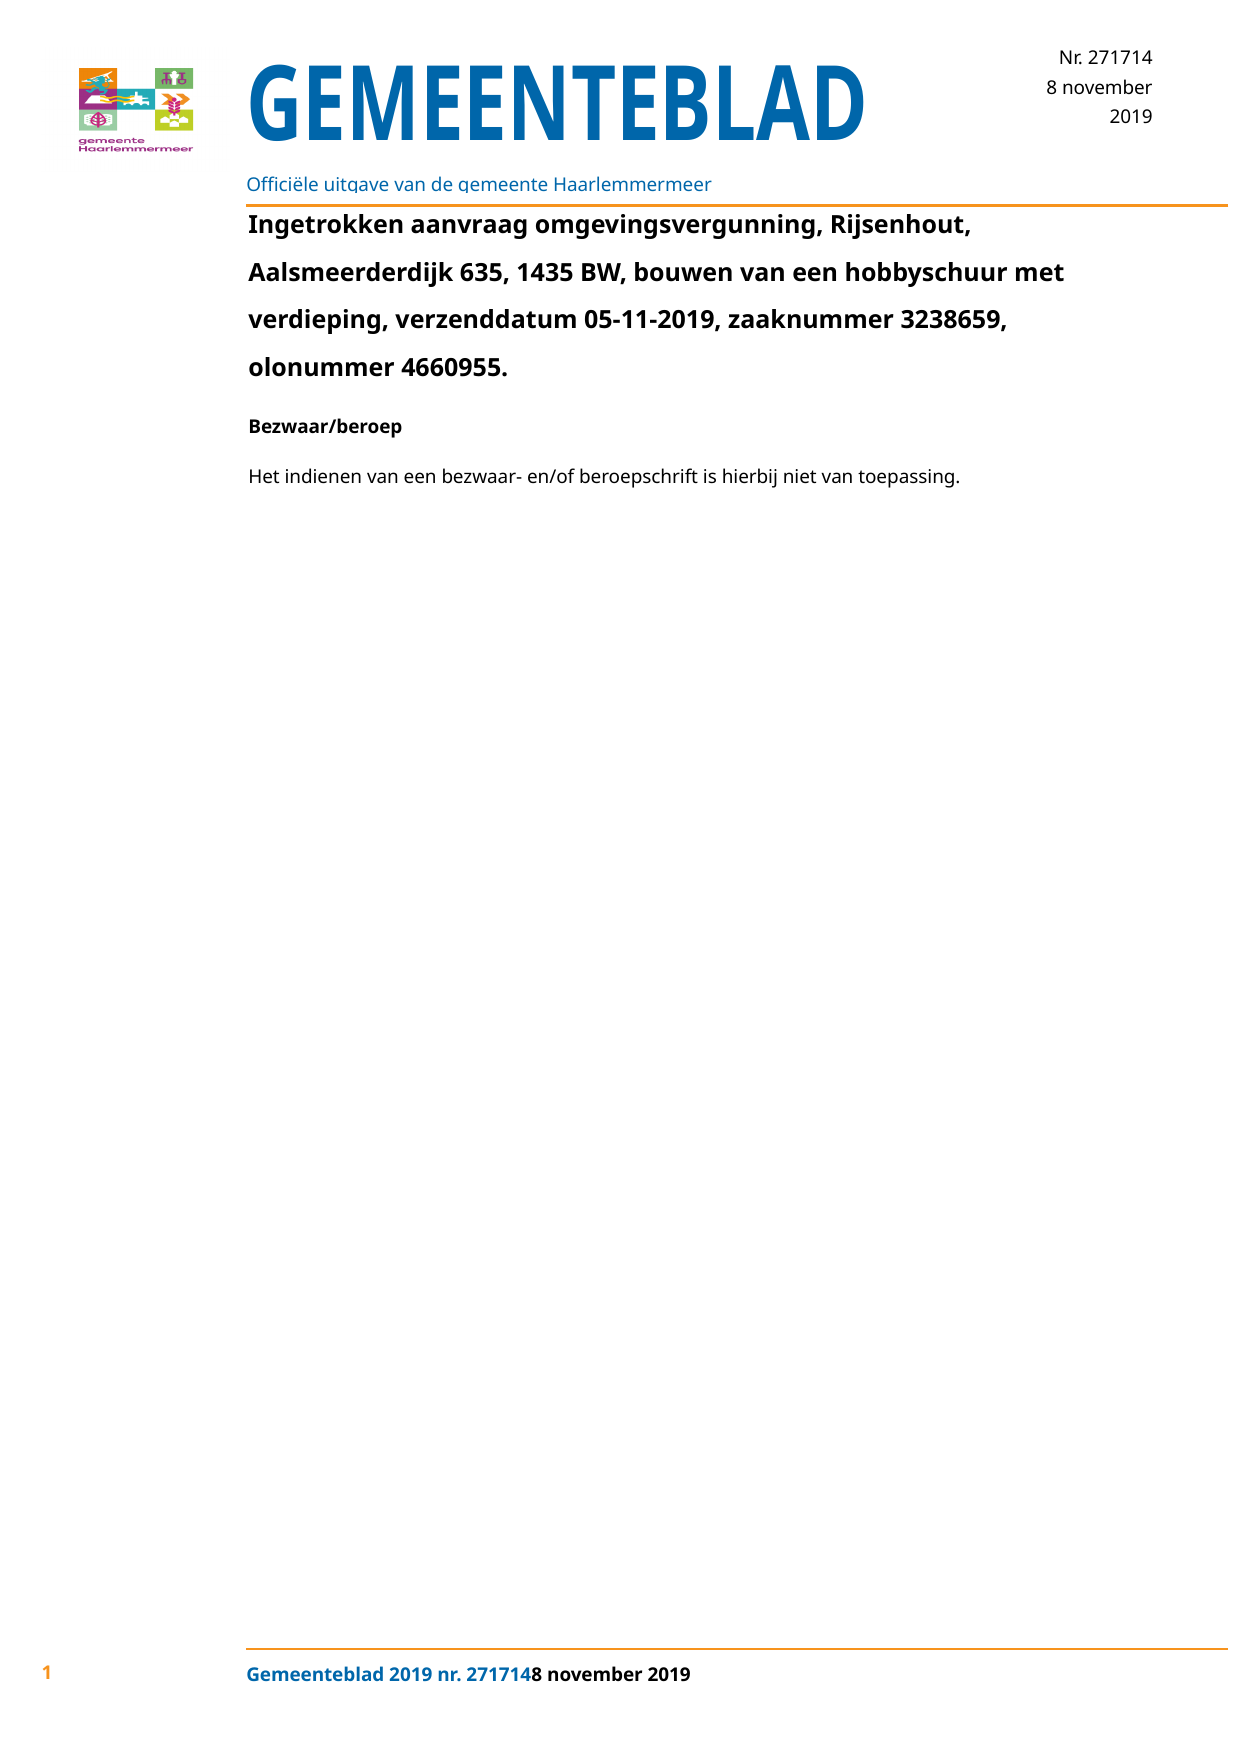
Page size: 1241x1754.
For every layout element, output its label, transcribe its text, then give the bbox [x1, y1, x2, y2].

text Ingetrokken aanvraag omgevingsvergunning, Rijsenhout, Aalsmeerderdijk 635, 1435 BW, bouwen van een hobbyschuur met verdieping, verzenddatum 05-11-2019, zaaknummer 3238659, olonummer 4660955. [248, 207, 1152, 384]
text Bezwaar/beroep [248, 413, 1152, 439]
text Het indienen van een bezwaar- en/of beroepschrift is hierbij niet van toepassing. [248, 463, 1152, 489]
picture [41, 47, 231, 172]
